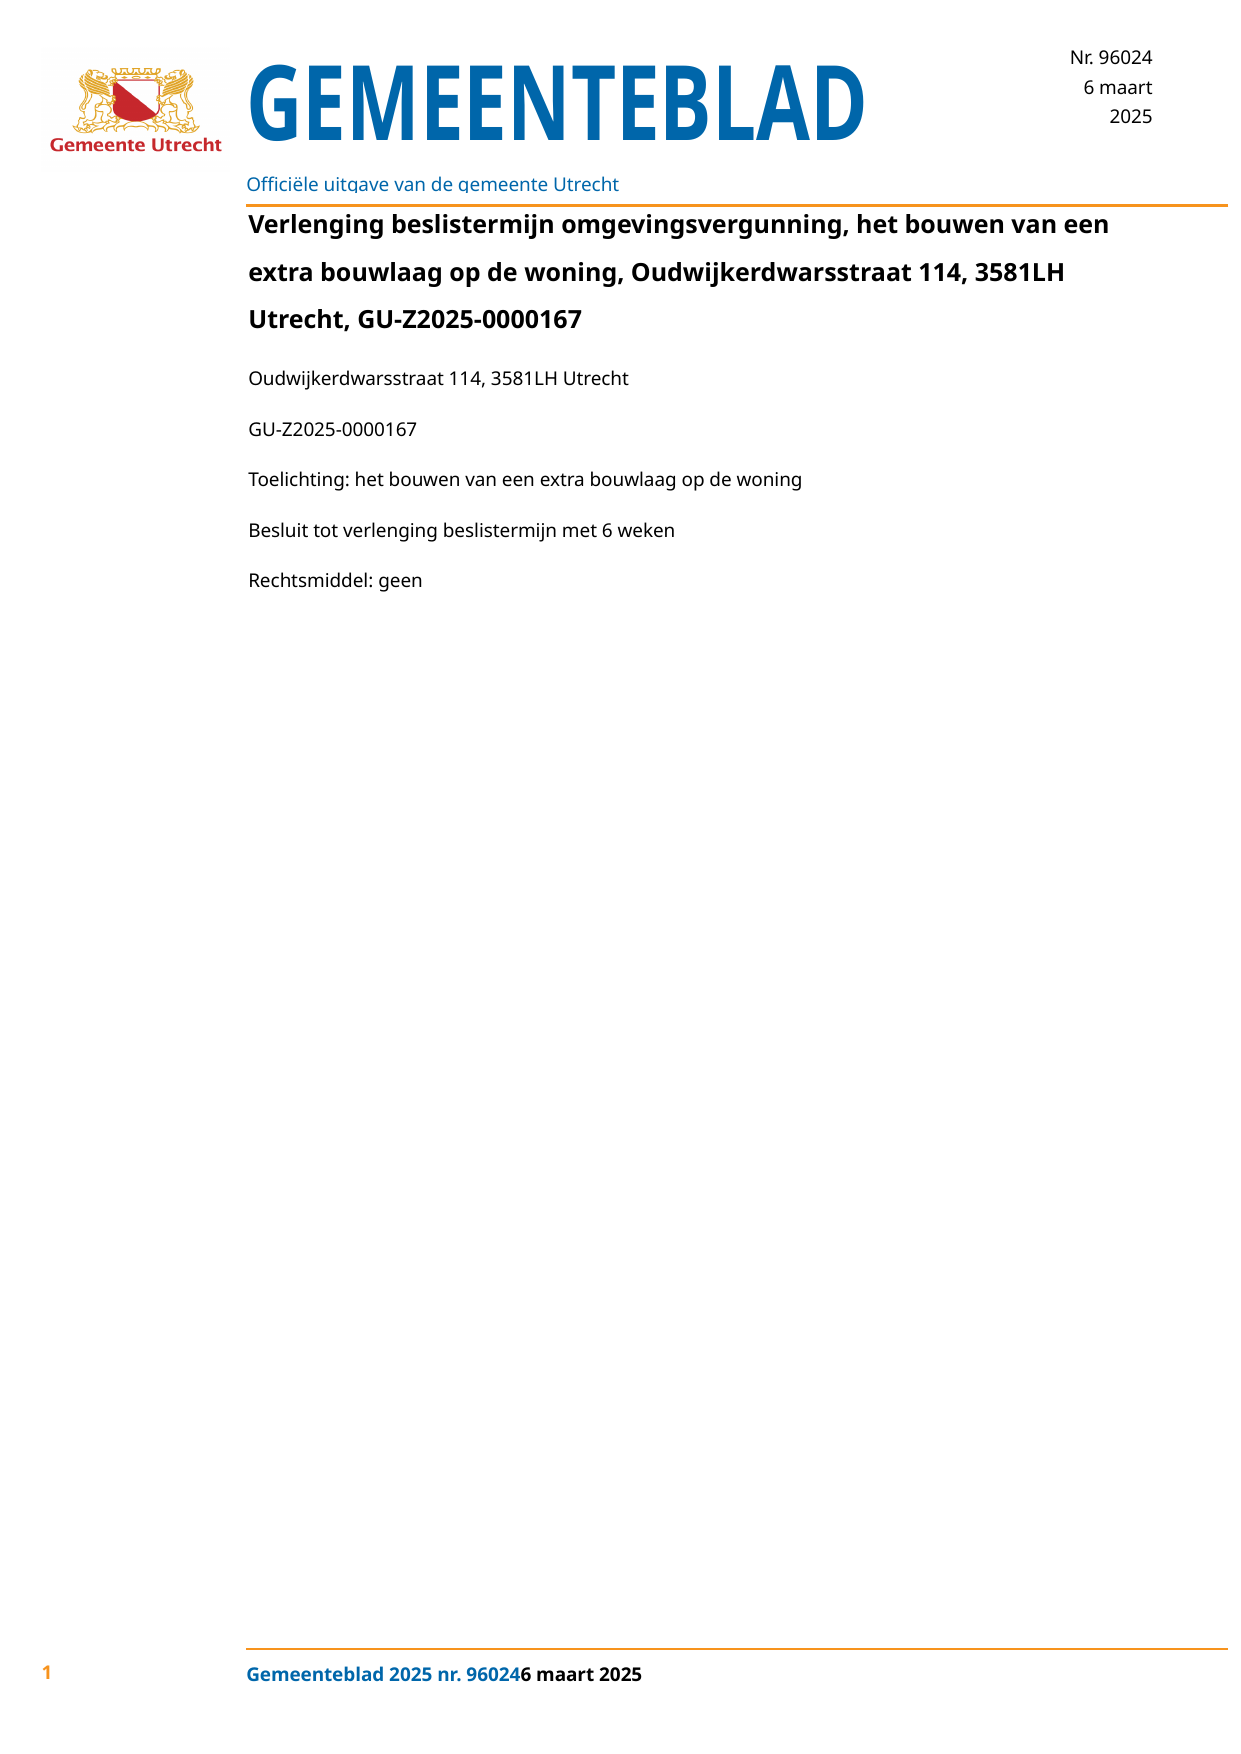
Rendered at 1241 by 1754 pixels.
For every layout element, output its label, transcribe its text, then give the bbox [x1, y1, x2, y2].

picture [41, 47, 231, 172]
text Toelichting: het bouwen van een extra bouwlaag op de woning [248, 466, 1152, 492]
text GU-Z2025-0000167 [248, 416, 1152, 442]
text Rechtsmiddel: geen [248, 567, 1152, 593]
text Verlenging beslistermijn omgevingsvergunning, het bouwen van een extra bouwlaag op de woning, Oudwijkerdwarsstraat 114, 3581LH Utrecht, GU-Z2025-0000167 [248, 207, 1152, 336]
text Oudwijkerdwarsstraat 114, 3581LH Utrecht [248, 366, 1152, 391]
text Besluit tot verlenging beslistermijn met 6 weken [248, 517, 1152, 542]
